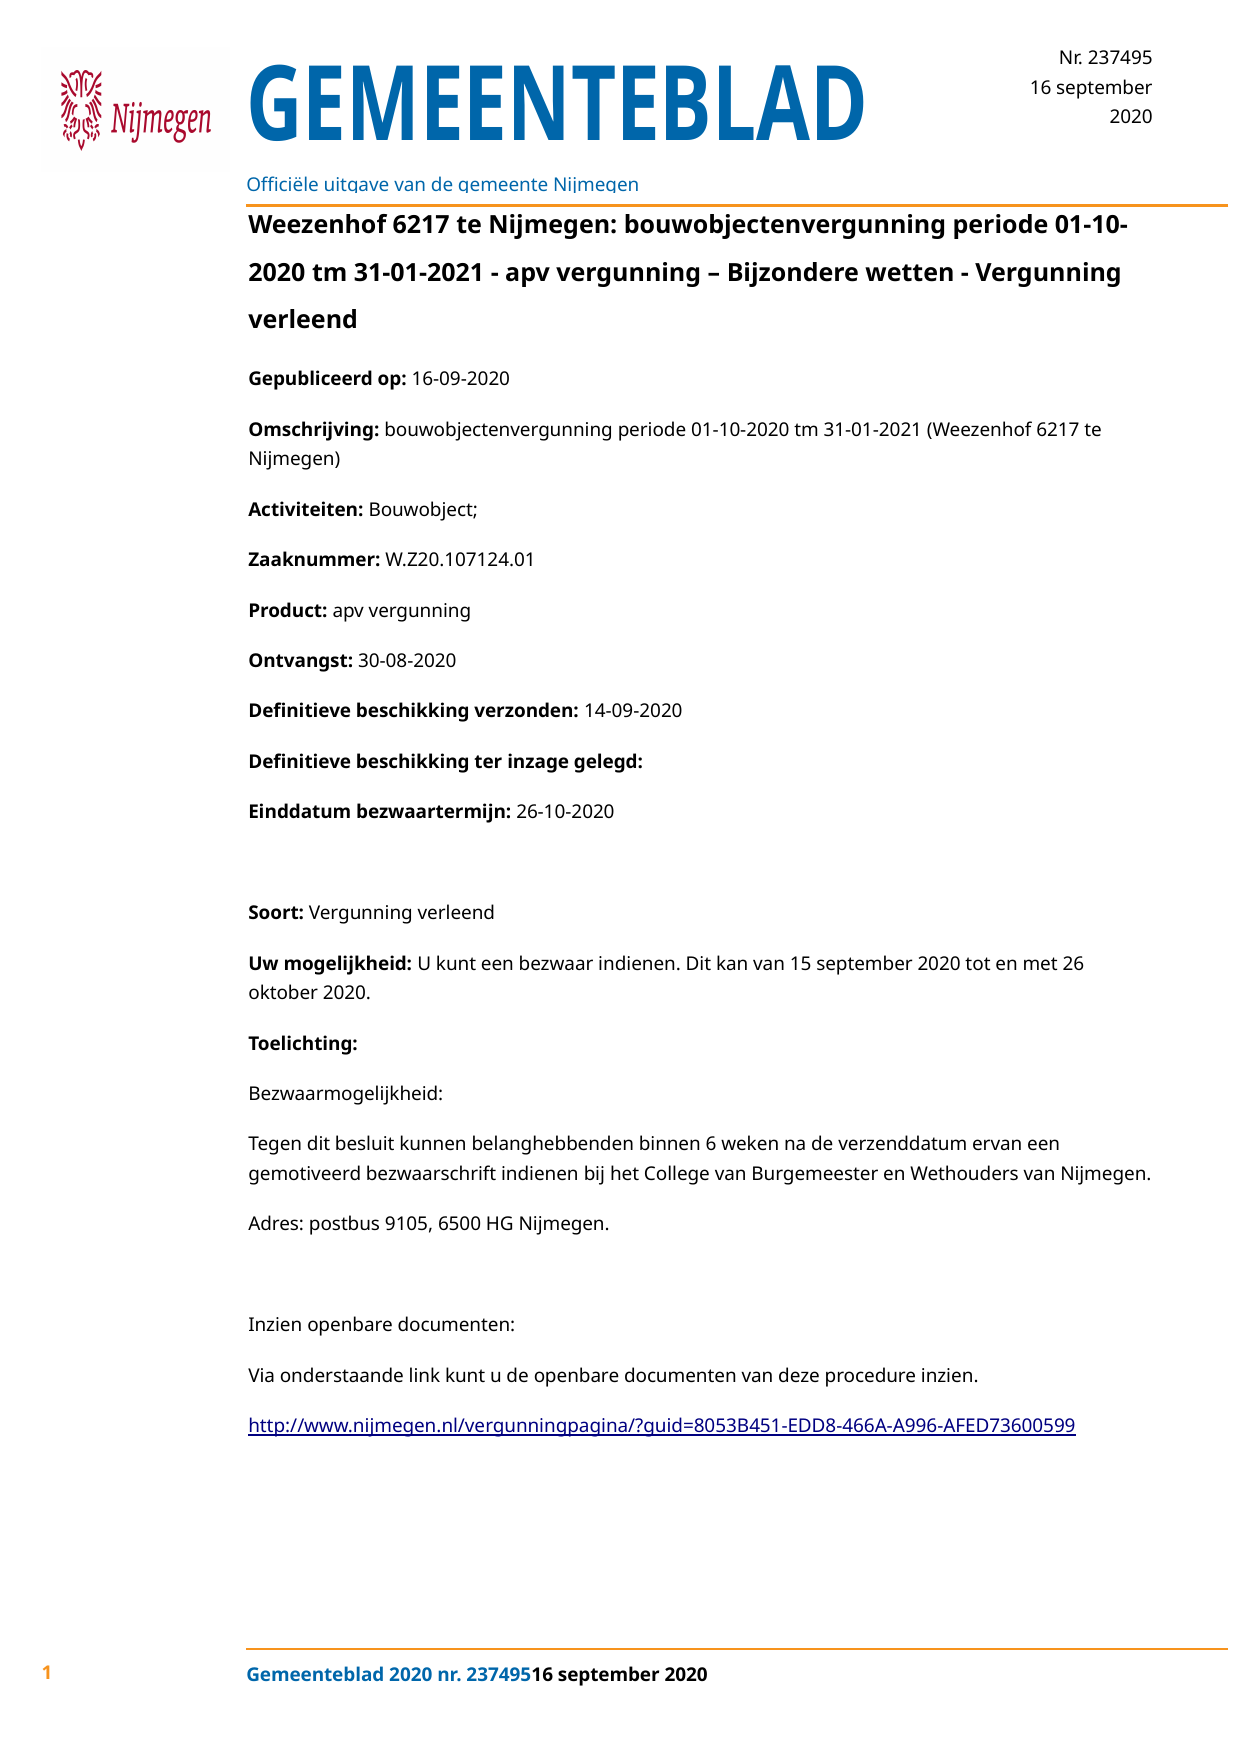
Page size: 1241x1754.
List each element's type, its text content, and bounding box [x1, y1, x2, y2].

text Uw mogelijkheid: U kunt een bezwaar indienen. Dit kan van 15 september 2020 tot en met 26 oktober 2020. [248, 950, 1152, 1005]
text Via onderstaande link kunt u de openbare documenten van deze procedure inzien. [248, 1362, 1152, 1387]
text Gepubliceerd op: 16-09-2020 [248, 366, 1152, 391]
text Zaaknummer: W.Z20.107124.01 [248, 546, 1152, 572]
text Tegen dit besluit kunnen belanghebbenden binnen 6 weken na de verzenddatum ervan een gemotiveerd bezwaarschrift indienen bij het College van Burgemeester en Wethouders van Nijmegen. [248, 1131, 1152, 1186]
text Product: apv vergunning [248, 597, 1152, 622]
text Definitieve beschikking ter inzage gelegd: [248, 748, 1152, 774]
text Bezwaarmogelijkheid: [248, 1080, 1152, 1106]
text http://www.nijmegen.nl/vergunningpagina/?guid=8053B451-EDD8-466A-A996-AFED73600599 [248, 1412, 1152, 1438]
text Soort: Vergunning verleend [248, 899, 1152, 925]
picture [41, 47, 231, 172]
text Ontvangst: 30-08-2020 [248, 647, 1152, 673]
text Activiteiten: Bouwobject; [248, 496, 1152, 522]
text Toelichting: [248, 1030, 1152, 1055]
text Weezenhof 6217 te Nijmegen: bouwobjectenvergunning periode 01-10-2020 tm 31-01-2021 - apv vergunning – Bijzondere wetten - Vergunning verleend [248, 207, 1152, 336]
text Omschrijving: bouwobjectenvergunning periode 01-10-2020 tm 31-01-2021 (Weezenhof 6217 te Nijmegen) [248, 416, 1152, 471]
text Einddatum bezwaartermijn: 26-10-2020 [248, 798, 1152, 824]
text Definitieve beschikking verzonden: 14-09-2020 [248, 698, 1152, 723]
text Inzien openbare documenten: [248, 1311, 1152, 1337]
text Adres: postbus 9105, 6500 HG Nijmegen. [248, 1211, 1152, 1236]
